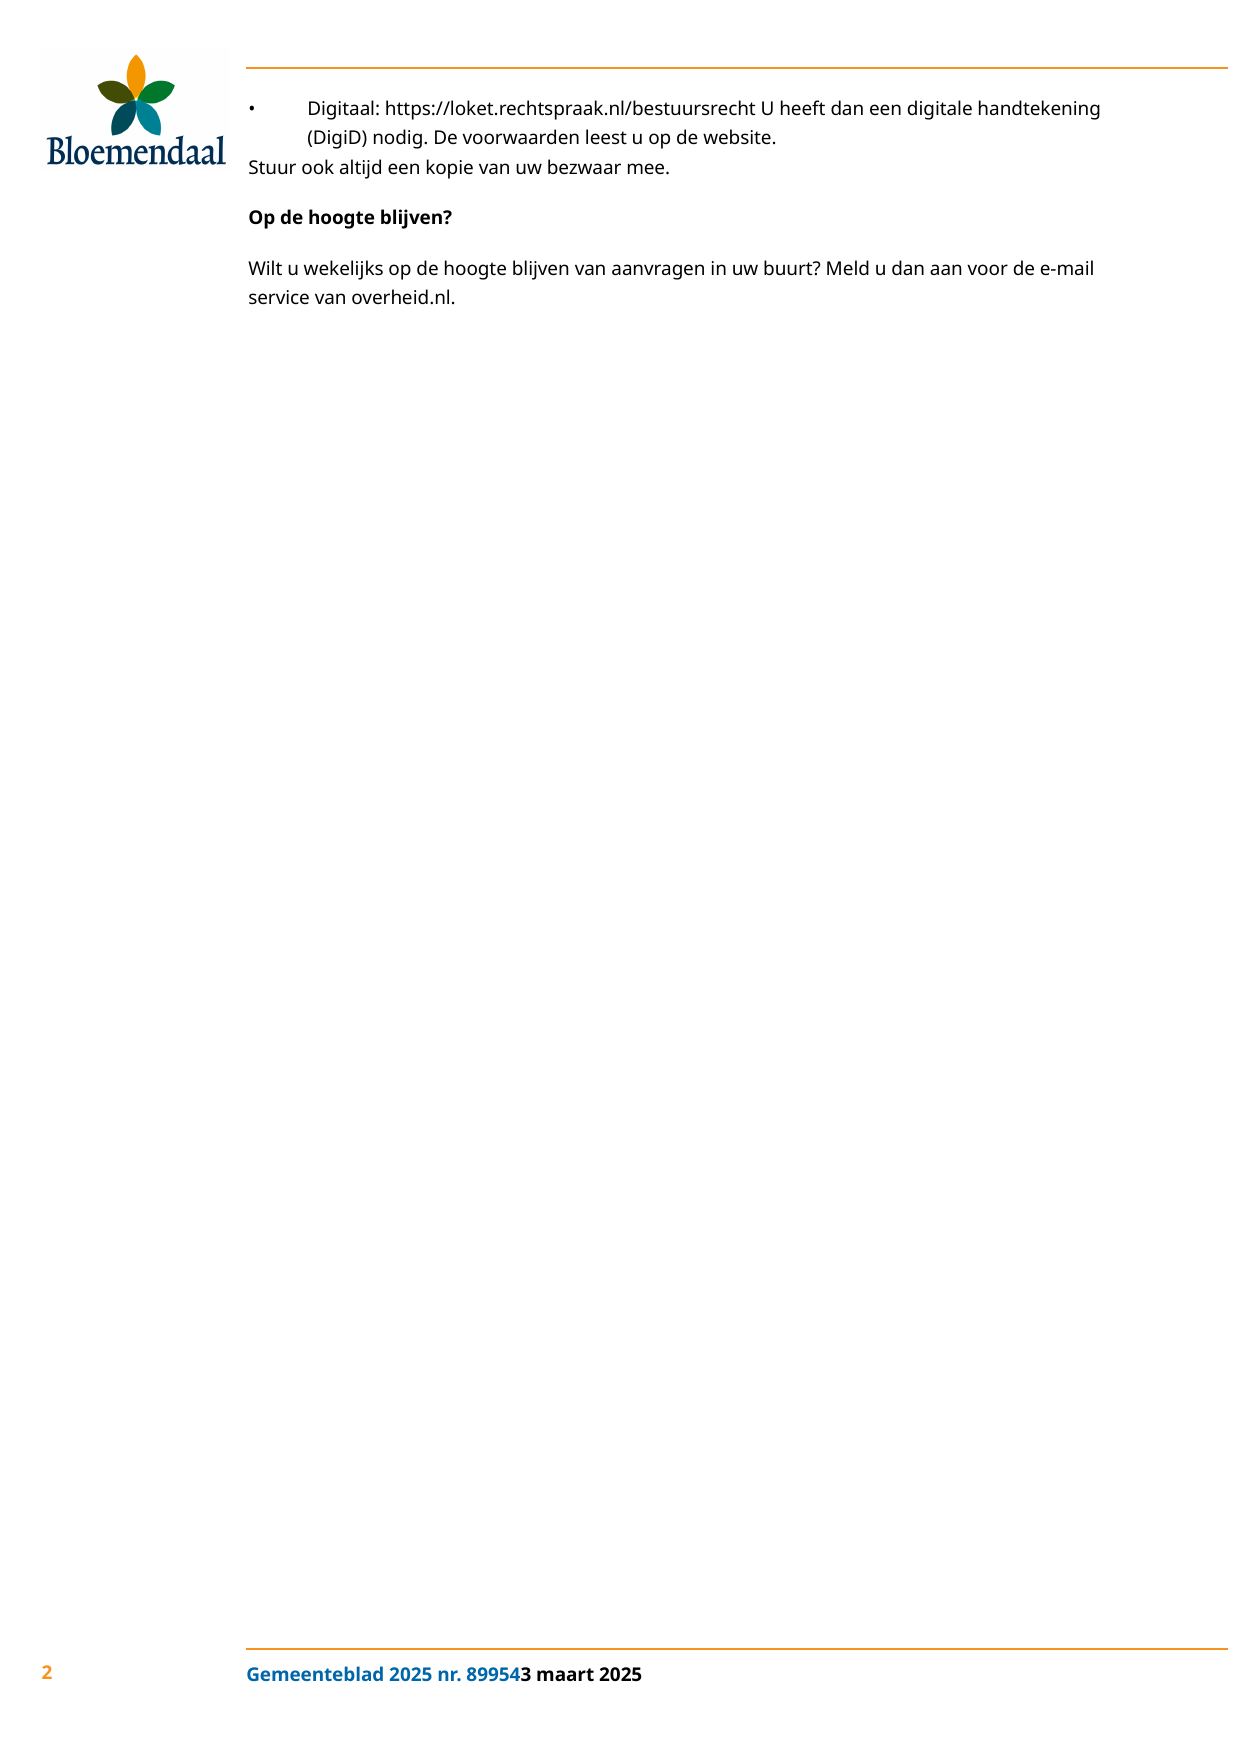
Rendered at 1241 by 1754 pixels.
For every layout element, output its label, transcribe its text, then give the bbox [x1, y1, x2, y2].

text Wilt u wekelijks op de hoogte blijven van aanvragen in uw buurt? Meld u dan aan voor de e-mail service van overheid.nl. [248, 255, 1152, 310]
picture [41, 47, 231, 172]
text Stuur ook altijd een kopie van uw bezwaar mee. [248, 154, 1152, 180]
text Op de hoogte blijven? [248, 204, 1152, 230]
list Digitaal: https://loket.rechtspraak.nl/bestuursrecht U heeft dan een digitale handtekening (DigiD) nodig. De voorwaarden leest u op de website. [248, 95, 1152, 150]
